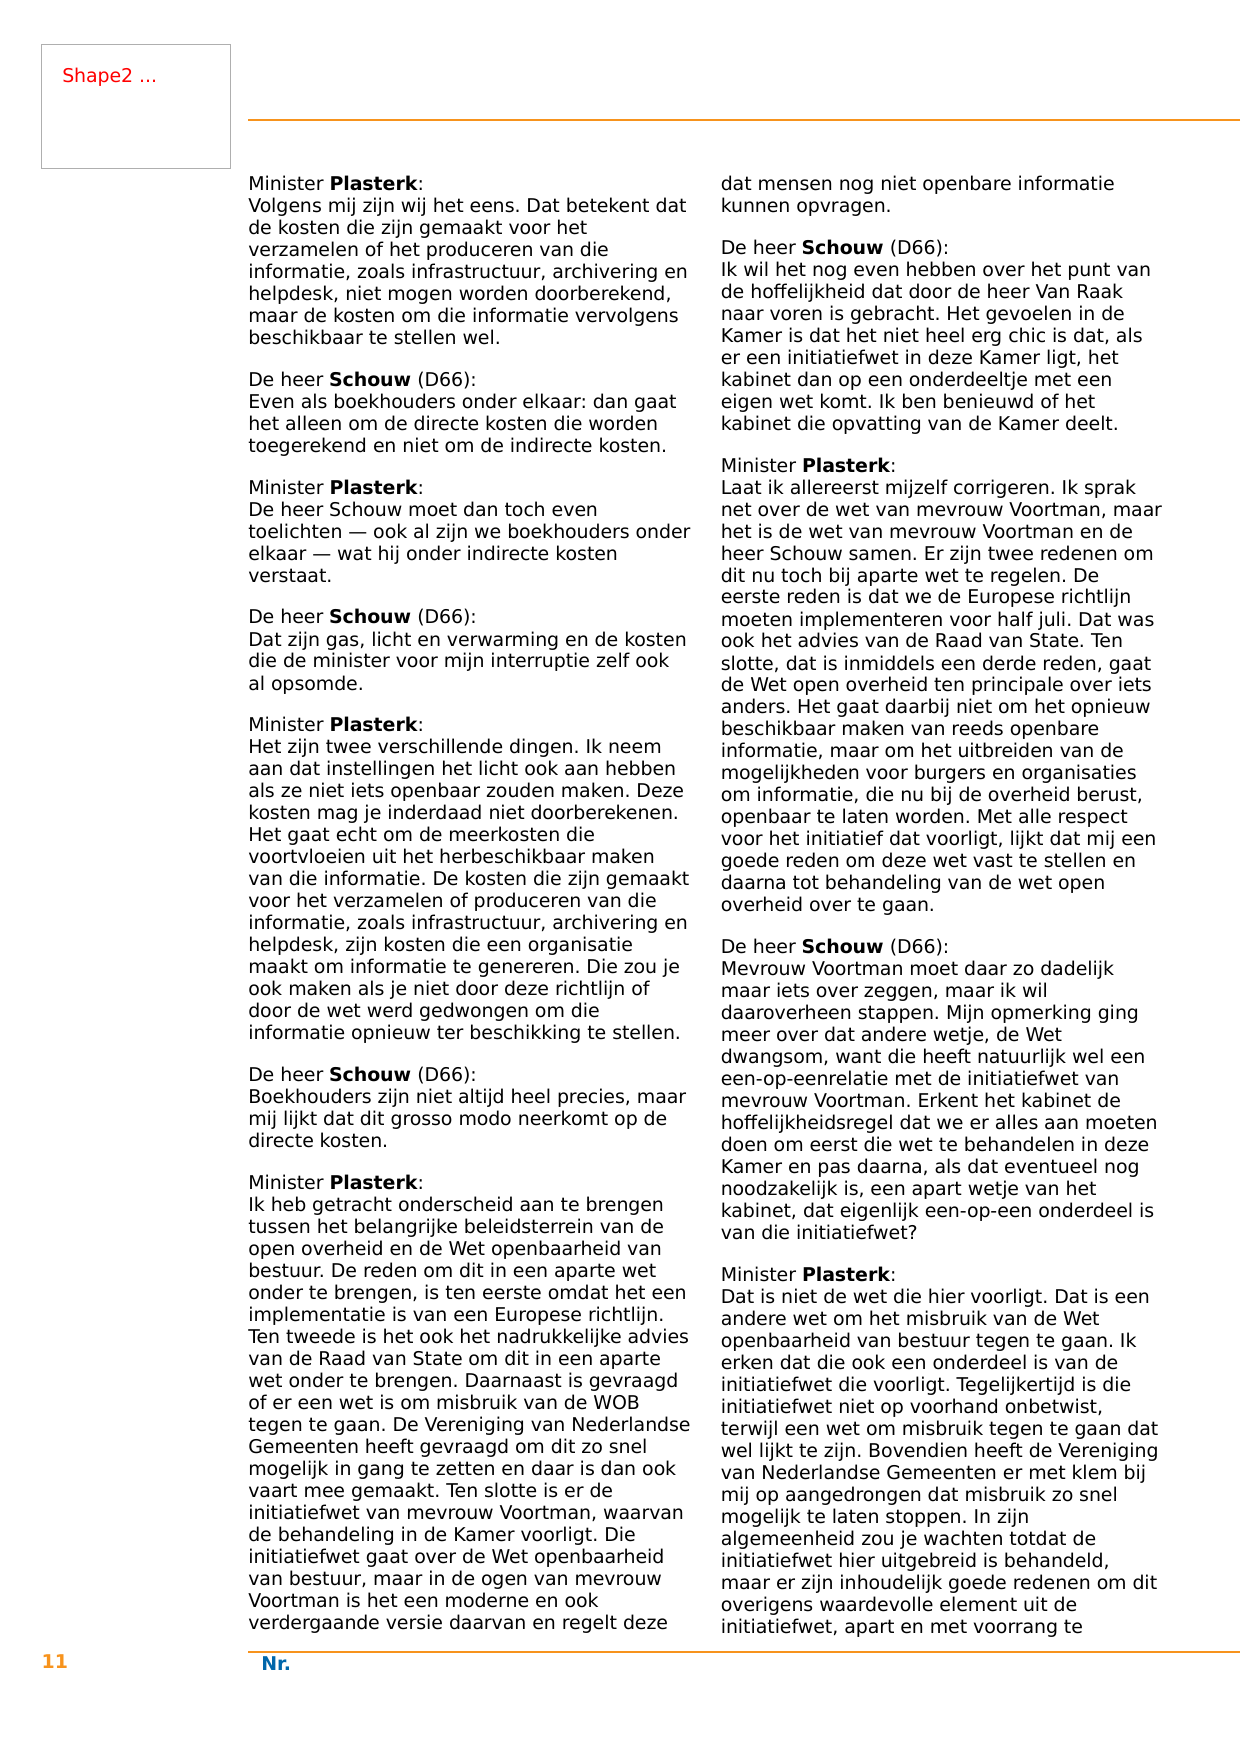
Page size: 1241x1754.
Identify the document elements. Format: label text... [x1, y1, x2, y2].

text Boekhouders zijn niet altijd heel precies, maar mij lijkt dat dit grosso modo neerkomt op de directe kosten. [248, 1086, 691, 1152]
text Minister Plasterk: [721, 1264, 1163, 1286]
text Minister Plasterk: [248, 1172, 691, 1194]
text Het zijn twee verschillende dingen. Ik neem aan dat instellingen het licht ook aan hebben als ze niet iets openbaar zouden maken. Deze kosten mag je inderdaad niet doorberekenen. Het gaat echt om de meerkosten die voortvloeien uit het herbeschikbaar maken van die informatie. De kosten die zijn gemaakt voor het verzamelen of produceren van die informatie, zoals infrastructuur, archivering en helpdesk, zijn kosten die een organisatie maakt om informatie te genereren. Die zou je ook maken als je niet door deze richtlijn of door de wet werd gedwongen om die informatie opnieuw ter beschikking te stellen. [248, 736, 691, 1044]
text Minister Plasterk: [721, 454, 1163, 477]
text Even als boekhouders onder elkaar: dan gaat het alleen om de directe kosten die worden toegerekend en niet om de indirecte kosten. [248, 391, 691, 457]
text Ik heb getracht onderscheid aan te brengen tussen het belangrijke beleidsterrein van de open overheid en de Wet openbaarheid van bestuur. De reden om dit in een aparte wet onder te brengen, is ten eerste omdat het een implementatie is van een Europese richtlijn. Ten tweede is het ook het nadrukkelijke advies van de Raad van State om dit in een aparte wet onder te brengen. Daarnaast is gevraagd of er een wet is om misbruik van de WOB tegen te gaan. De Vereniging van Nederlandse Gemeenten heeft gevraagd om dit zo snel mogelijk in gang te zetten en daar is dan ook vaart mee gemaakt. Ten slotte is er de initiatiefwet van mevrouw Voortman, waarvan de behandeling in de Kamer voorligt. Die initiatiefwet gaat over de Wet openbaarheid van bestuur, maar in de ogen van mevrouw Voortman is het een moderne en ook verdergaande versie daarvan en regelt deze [248, 1194, 691, 1633]
text Minister Plasterk: [248, 173, 691, 195]
text Volgens mij zijn wij het eens. Dat betekent dat de kosten die zijn gemaakt voor het verzamelen of het produceren van die informatie, zoals infrastructuur, archivering en helpdesk, niet mogen worden doorberekend, maar de kosten om die informatie vervolgens beschikbaar te stellen wel. [248, 195, 691, 349]
text De heer Schouw moet dan toch even toelichten — ook al zijn we boekhouders onder elkaar — wat hij onder indirecte kosten verstaat. [248, 498, 691, 586]
text Ik wil het nog even hebben over het punt van de hoffelijkheid dat door de heer Van Raak naar voren is gebracht. Het gevoelen in de Kamer is dat het niet heel erg chic is dat, als er een initiatiefwet in deze Kamer ligt, het kabinet dan op een onderdeeltje met een eigen wet komt. Ik ben benieuwd of het kabinet die opvatting van de Kamer deelt. [721, 259, 1163, 434]
text dat mensen nog niet openbare informatie kunnen opvragen. [721, 173, 1163, 217]
text Laat ik allereerst mijzelf corrigeren. Ik sprak net over de wet van mevrouw Voortman, maar het is de wet van mevrouw Voortman en de heer Schouw samen. Er zijn twee redenen om dit nu toch bij aparte wet te regelen. De eerste reden is dat we de Europese richtlijn moeten implementeren voor half juli. Dat was ook het advies van de Raad van State. Ten slotte, dat is inmiddels een derde reden, gaat de Wet open overheid ten principale over iets anders. Het gaat daarbij niet om het opnieuw beschikbaar maken van reeds openbare informatie, maar om het uitbreiden van de mogelijkheden voor burgers en organisaties om informatie, die nu bij de overheid berust, openbaar te laten worden. Met alle respect voor het initiatief dat voorligt, lijkt dat mij een goede reden om deze wet vast te stellen en daarna tot behandeling van de wet open overheid over te gaan. [721, 477, 1163, 916]
text De heer Schouw (D66): [721, 237, 1163, 259]
text De heer Schouw (D66): [721, 936, 1163, 958]
text Dat zijn gas, licht en verwarming en de kosten die de minister voor mijn interruptie zelf ook al opsomde. [248, 628, 691, 694]
text Mevrouw Voortman moet daar zo dadelijk maar iets over zeggen, maar ik wil daaroverheen stappen. Mijn opmerking ging meer over dat andere wetje, de Wet dwangsom, want die heeft natuurlijk wel een een-op-eenrelatie met de initiatiefwet van mevrouw Voortman. Erkent het kabinet de hoffelijkheidsregel dat we er alles aan moeten doen om eerst die wet te behandelen in deze Kamer en pas daarna, als dat eventueel nog noodzakelijk is, een apart wetje van het kabinet, dat eigenlijk een-op-een onderdeel is van die initiatiefwet? [721, 958, 1163, 1244]
text Dat is niet de wet die hier voorligt. Dat is een andere wet om het misbruik van de Wet openbaarheid van bestuur tegen te gaan. Ik erken dat die ook een onderdeel is van de initiatiefwet die voorligt. Tegelijkertijd is die initiatiefwet niet op voorhand onbetwist, terwijl een wet om misbruik tegen te gaan dat wel lijkt te zijn. Bovendien heeft de Vereniging van Nederlandse Gemeenten er met klem bij mij op aangedrongen dat misbruik zo snel mogelijk te laten stoppen. In zijn algemeenheid zou je wachten totdat de initiatiefwet hier uitgebreid is behandeld, maar er zijn inhoudelijk goede redenen om dit overigens waardevolle element uit de initiatiefwet, apart en met voorrang te [721, 1286, 1163, 1637]
text De heer Schouw (D66): [248, 606, 691, 628]
text Minister Plasterk: [248, 714, 691, 736]
text De heer Schouw (D66): [248, 1064, 691, 1086]
text De heer Schouw (D66): [248, 369, 691, 391]
text Minister Plasterk: [248, 477, 691, 498]
